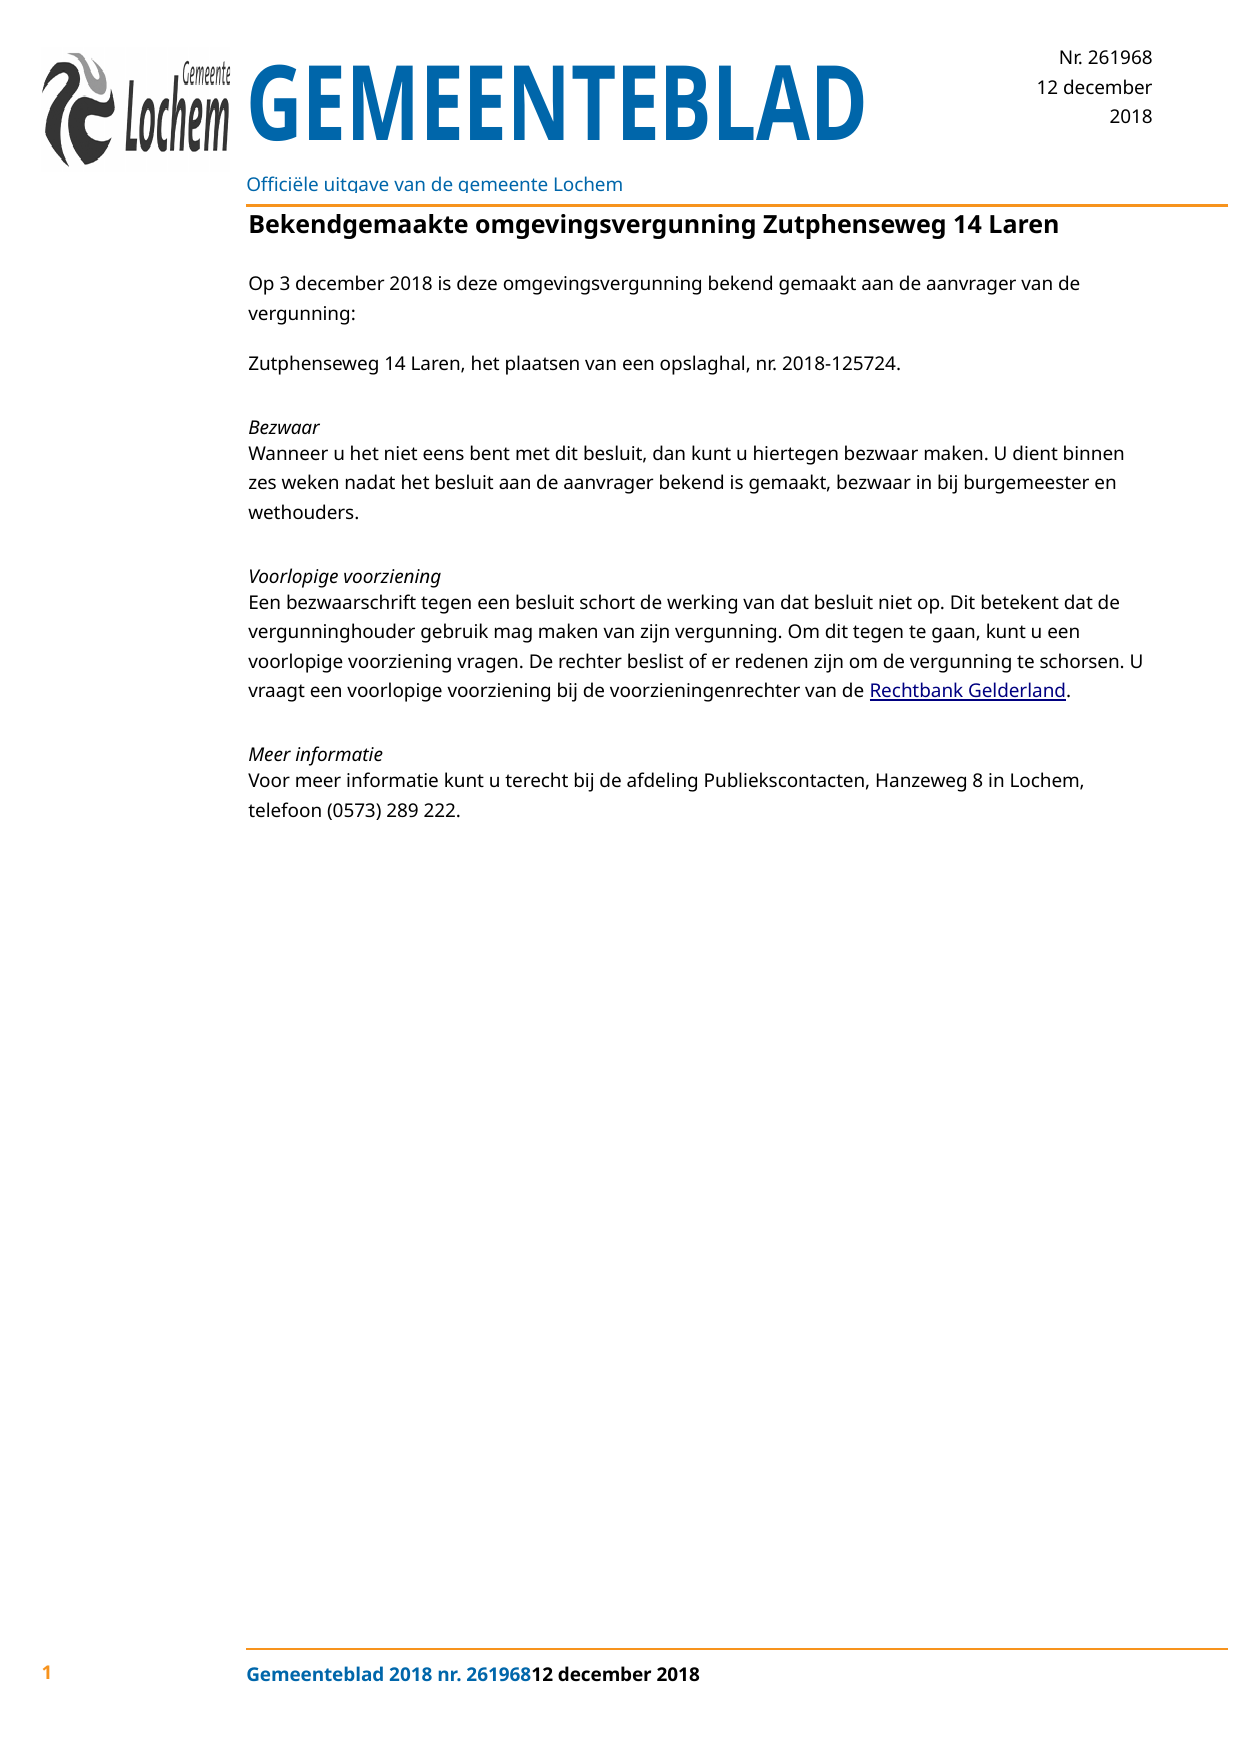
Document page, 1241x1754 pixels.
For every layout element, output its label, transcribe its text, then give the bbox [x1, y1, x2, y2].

text Bezwaar [248, 414, 1152, 440]
text Meer informatie [248, 742, 1152, 767]
text Voor meer informatie kunt u terecht bij de afdeling Publiekscontacten, Hanzeweg 8 in Lochem, telefoon (0573) 289 222. [248, 767, 1152, 823]
text Bekendgemaakte omgevingsvergunning Zutphenseweg 14 Laren [248, 207, 1152, 241]
text Zutphenseweg 14 Laren, het plaatsen van een opslaghal, nr. 2018-125724. [248, 350, 1152, 376]
text Een bezwaarschrift tegen een besluit schort de werking van dat besluit niet op. Dit betekent dat de vergunninghouder gebruik mag maken van zijn vergunning. Om dit tegen te gaan, kunt u een voorlopige voorziening vragen. De rechter beslist of er redenen zijn om de vergunning te schorsen. U vraagt een voorlopige voorziening bij de voorzieningenrechter van de Rechtbank Gelderland. [248, 589, 1152, 703]
text Wanneer u het niet eens bent met dit besluit, dan kunt u hiertegen bezwaar maken. U dient binnen zes weken nadat het besluit aan de aanvrager bekend is gemaakt, bezwaar in bij burgemeester en wethouders. [248, 440, 1152, 525]
text Op 3 december 2018 is deze omgevingsvergunning bekend gemaakt aan de aanvrager van de vergunning: [248, 270, 1152, 326]
picture [41, 47, 231, 172]
text Voorlopige voorziening [248, 563, 1152, 589]
